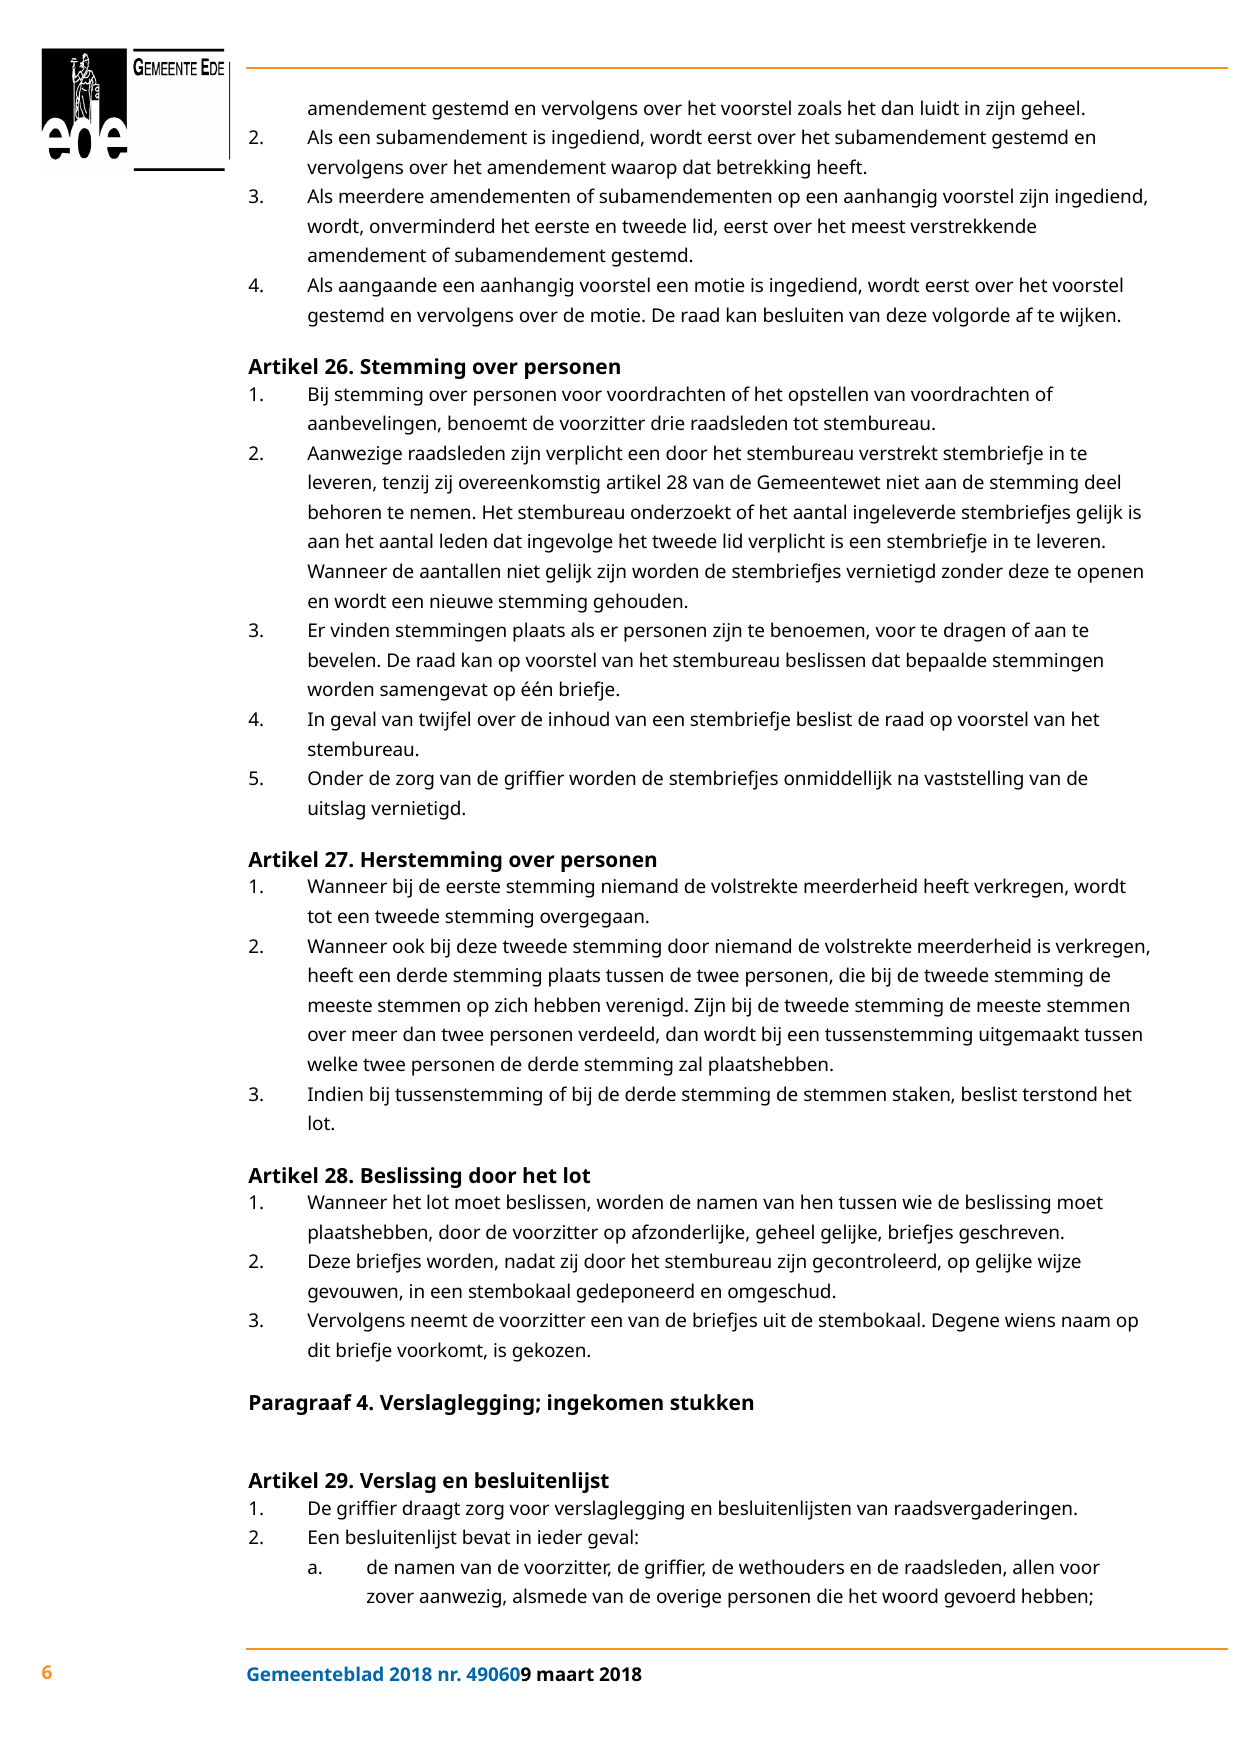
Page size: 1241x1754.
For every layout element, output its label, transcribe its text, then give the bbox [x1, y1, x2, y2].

list Wanneer ook bij deze tweede stemming door niemand de volstrekte meerderheid is verkregen, heeft een derde stemming plaats tussen de twee personen, die bij de tweede stemming de meeste stemmen op zich hebben verenigd. Zijn bij de tweede stemming de meeste stemmen over meer dan twee personen verdeeld, dan wordt bij een tussenstemming uitgemaakt tussen welke twee personen de derde stemming zal plaatshebben. [248, 933, 1152, 1077]
text Paragraaf 4. Verslaglegging; ingekomen stukken [248, 1388, 1152, 1416]
list Onder de zorg van de griffier worden de stembriefjes onmiddellijk na vaststelling van de uitslag vernietigd. [248, 765, 1152, 821]
list Er vinden stemmingen plaats als er personen zijn te benoemen, voor te dragen of aan te bevelen. De raad kan op voorstel van het stembureau beslissen dat bepaalde stemmingen worden samengevat op één briefje. [248, 617, 1152, 702]
list Indien bij tussenstemming of bij de derde stemming de stemmen staken, beslist terstond het lot. [248, 1081, 1152, 1136]
picture [41, 47, 231, 172]
list Een besluitenlijst bevat in ieder geval: [248, 1524, 1152, 1550]
list Wanneer het lot moet beslissen, worden de namen van hen tussen wie de beslissing moet plaatshebben, door de voorzitter op afzonderlijke, geheel gelijke, briefjes geschreven. [248, 1189, 1152, 1244]
list Als een subamendement is ingediend, wordt eerst over het subamendement gestemd en vervolgens over het amendement waarop dat betrekking heeft. [248, 124, 1152, 180]
list In geval van twijfel over de inhoud van een stembriefje beslist de raad op voorstel van het stembureau. [248, 706, 1152, 761]
list amendement gestemd en vervolgens over het voorstel zoals het dan luidt in zijn geheel. [248, 95, 1152, 121]
list Als aangaande een aanhangig voorstel een motie is ingediend, wordt eerst over het voorstel gestemd en vervolgens over de motie. De raad kan besluiten van deze volgorde af te wijken. [248, 272, 1152, 328]
text Artikel 28. Beslissing door het lot [248, 1161, 1152, 1189]
text Artikel 26. Stemming over personen [248, 352, 1152, 381]
list De griffier draagt zorg voor verslaglegging en besluitenlijsten van raadsvergaderingen. [248, 1495, 1152, 1521]
list de namen van de voorzitter, de griffier, de wethouders en de raadsleden, allen voor zover aanwezig, alsmede van de overige personen die het woord gevoerd hebben; [307, 1554, 1152, 1609]
list Deze briefjes worden, nadat zij door het stembureau zijn gecontroleerd, op gelijke wijze gevouwen, in een stembokaal gedeponeerd en omgeschud. [248, 1248, 1152, 1304]
list Bij stemming over personen voor voordrachten of het opstellen van voordrachten of aanbevelingen, benoemt de voorzitter drie raadsleden tot stembureau. [248, 381, 1152, 436]
list Aanwezige raadsleden zijn verplicht een door het stembureau verstrekt stembriefje in te leveren, tenzij zij overeenkomstig artikel 28 van de Gemeentewet niet aan de stemming deel behoren te nemen. Het stembureau onderzoekt of het aantal ingeleverde stembriefjes gelijk is aan het aantal leden dat ingevolge het tweede lid verplicht is een stembriefje in te leveren. Wanneer de aantallen niet gelijk zijn worden de stembriefjes vernietigd zonder deze te openen en wordt een nieuwe stemming gehouden. [248, 440, 1152, 613]
text Artikel 29. Verslag en besluitenlijst [248, 1466, 1152, 1495]
list Als meerdere amendementen of subamendementen op een aanhangig voorstel zijn ingediend, wordt, onverminderd het eerste en tweede lid, eerst over het meest verstrekkende amendement of subamendement gestemd. [248, 183, 1152, 268]
list Wanneer bij de eerste stemming niemand de volstrekte meerderheid heeft verkregen, wordt tot een tweede stemming overgegaan. [248, 874, 1152, 929]
list Vervolgens neemt de voorzitter een van de briefjes uit de stembokaal. Degene wiens naam op dit briefje voorkomt, is gekozen. [248, 1308, 1152, 1363]
text Artikel 27. Herstemming over personen [248, 845, 1152, 874]
